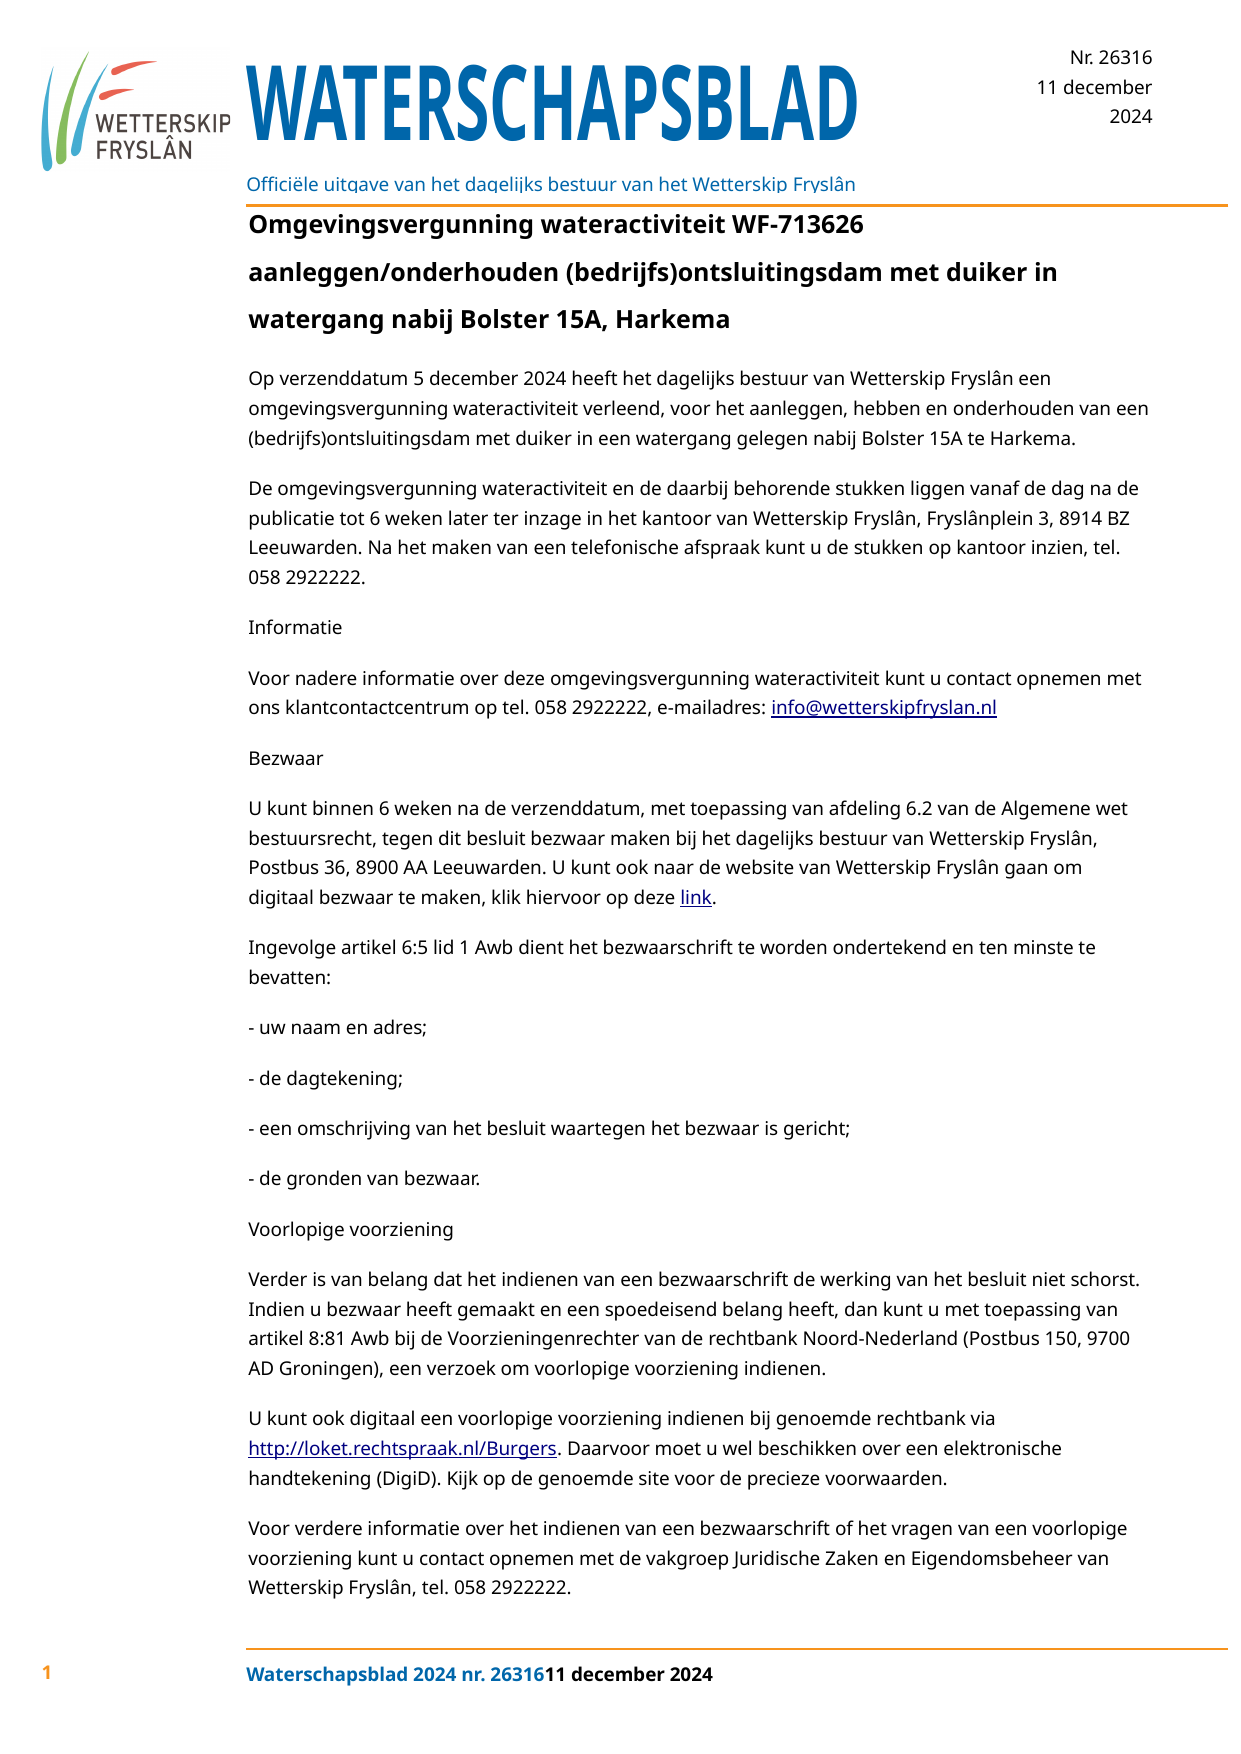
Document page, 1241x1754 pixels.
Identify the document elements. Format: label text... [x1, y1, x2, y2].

text - de dagtekening; [248, 1065, 1152, 1090]
text Voorlopige voorziening [248, 1216, 1152, 1242]
text Omgevingsvergunning wateractiviteit WF-713626 aanleggen/onderhouden (bedrijfs)ontsluitingsdam met duiker in watergang nabij Bolster 15A, Harkema [248, 207, 1152, 336]
text De omgevingsvergunning wateractiviteit en de daarbij behorende stukken liggen vanaf de dag na de publicatie tot 6 weken later ter inzage in het kantoor van Wetterskip Fryslân, Fryslânplein 3, 8914 BZ Leeuwarden. Na het maken van een telefonische afspraak kunt u de stukken op kantoor inzien, tel. 058 2922222. [248, 475, 1152, 589]
text Bezwaar [248, 745, 1152, 770]
text Verder is van belang dat het indienen van een bezwaarschrift de werking van het besluit niet schorst. Indien u bezwaar heeft gemaakt en een spoedeisend belang heeft, dan kunt u met toepassing van artikel 8:81 Awb bij de Voorzieningenrechter van de rechtbank Noord-Nederland (Postbus 150, 9700 AD Groningen), een verzoek om voorlopige voorziening indienen. [248, 1266, 1152, 1381]
text U kunt binnen 6 weken na de verzenddatum, met toepassing van afdeling 6.2 van de Algemene wet bestuursrecht, tegen dit besluit bezwaar maken bij het dagelijks bestuur van Wetterskip Fryslân, Postbus 36, 8900 AA Leeuwarden. U kunt ook naar de website van Wetterskip Fryslân gaan om digitaal bezwaar te maken, klik hiervoor op deze link. [248, 795, 1152, 909]
text Voor verdere informatie over het indienen van een bezwaarschrift of het vragen van een voorlopige voorziening kunt u contact opnemen met de vakgroep Juridische Zaken en Eigendomsbeheer van Wetterskip Fryslân, tel. 058 2922222. [248, 1515, 1152, 1600]
text Ingevolge artikel 6:5 lid 1 Awb dient het bezwaarschrift te worden ondertekend en ten minste te bevatten: [248, 934, 1152, 989]
text U kunt ook digitaal een voorlopige voorziening indienen bij genoemde rechtbank via http://loket.rechtspraak.nl/Burgers. Daarvoor moet u wel beschikken over een elektronische handtekening (DigiD). Kijk op de genoemde site voor de precieze voorwaarden. [248, 1406, 1152, 1490]
text - een omschrijving van het besluit waartegen het bezwaar is gericht; [248, 1115, 1152, 1141]
picture [41, 47, 231, 172]
text Informatie [248, 614, 1152, 640]
text - de gronden van bezwaar. [248, 1166, 1152, 1191]
text Op verzenddatum 5 december 2024 heeft het dagelijks bestuur van Wetterskip Fryslân een omgevingsvergunning wateractiviteit verleend, voor het aanleggen, hebben en onderhouden van een (bedrijfs)ontsluitingsdam met duiker in een watergang gelegen nabij Bolster 15A te Harkema. [248, 366, 1152, 450]
text Voor nadere informatie over deze omgevingsvergunning wateractiviteit kunt u contact opnemen met ons klantcontactcentrum op tel. 058 2922222, e-mailadres: info@wetterskipfryslan.nl [248, 665, 1152, 720]
text - uw naam en adres; [248, 1014, 1152, 1040]
